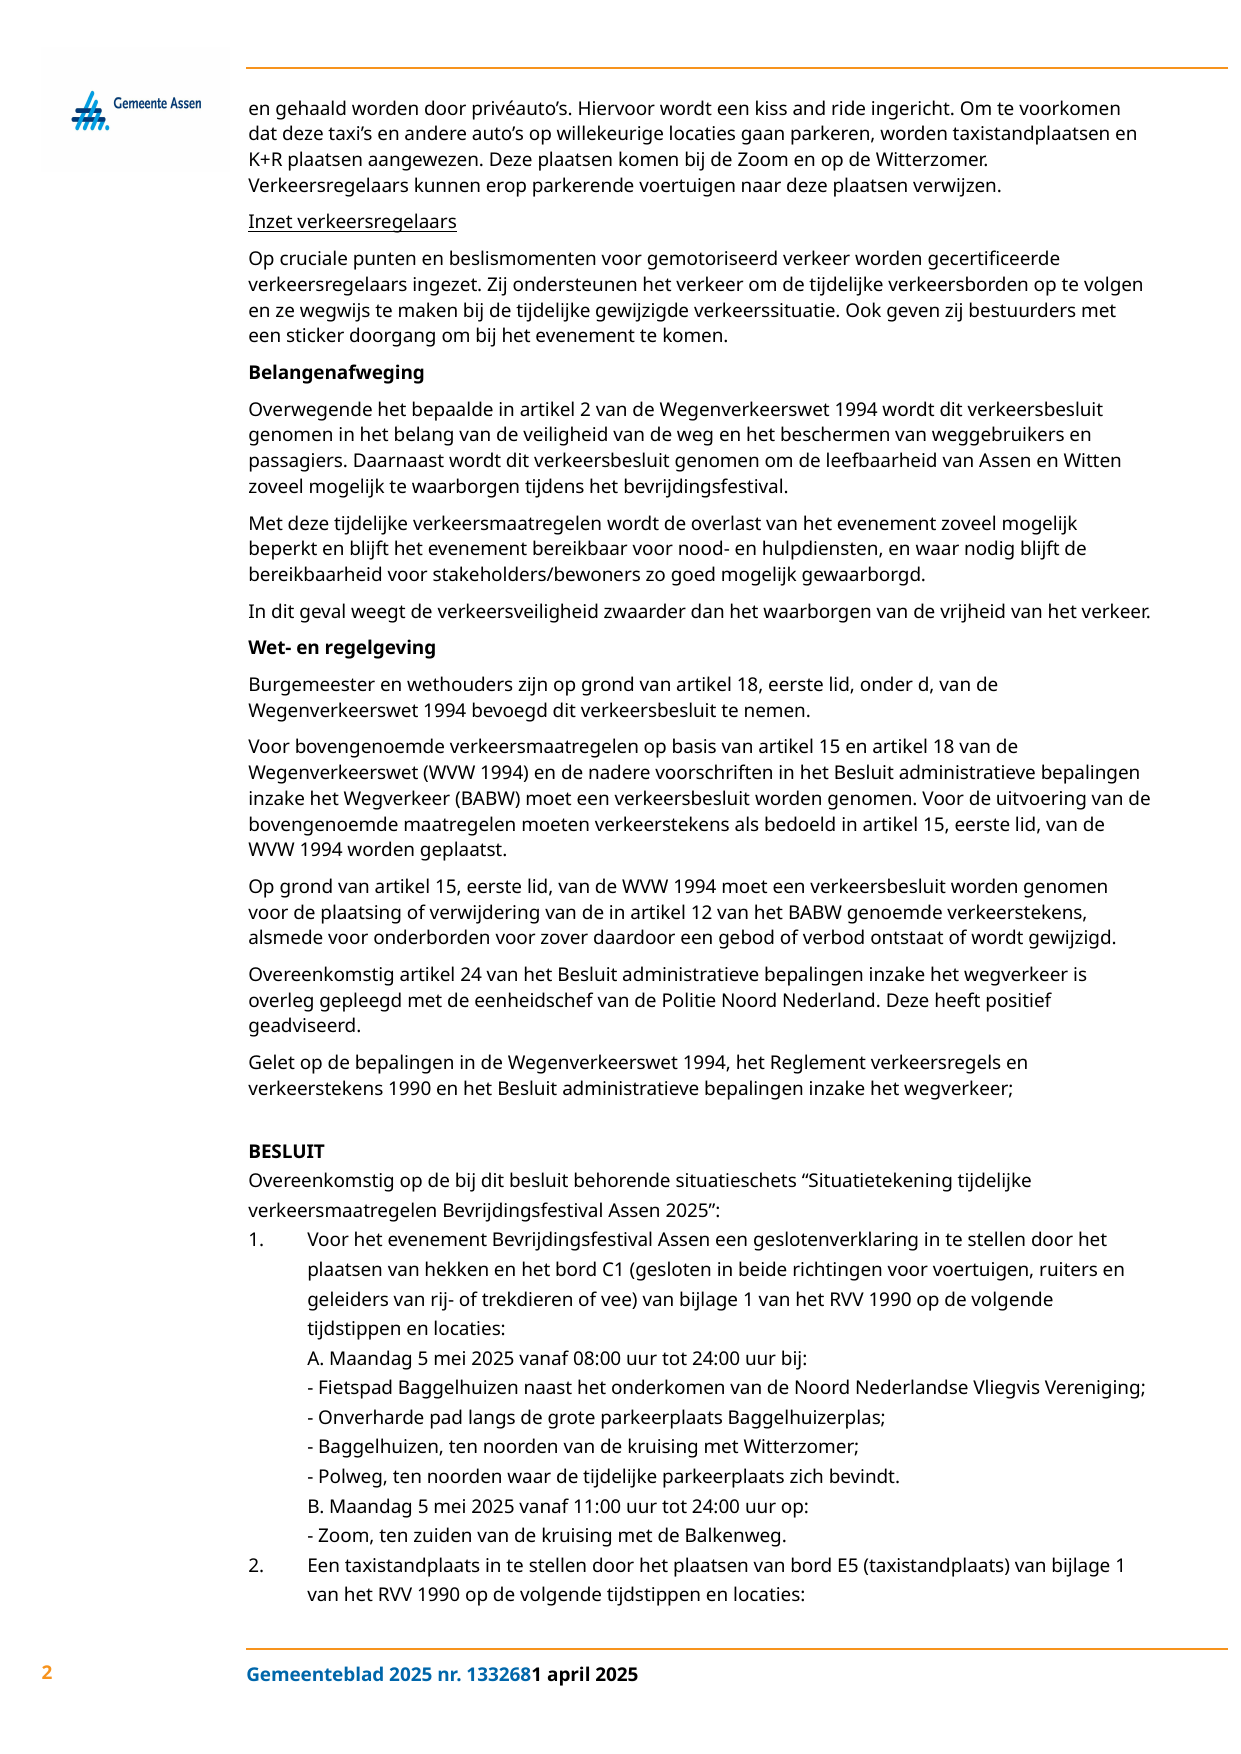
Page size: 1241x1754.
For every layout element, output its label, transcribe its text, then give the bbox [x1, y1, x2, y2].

list A. Maandag 5 mei 2025 vanaf 08:00 uur tot 24:00 uur bij: [248, 1345, 1152, 1371]
text BESLUIT [248, 1138, 1152, 1163]
text en gehaald worden door privéauto’s. Hiervoor wordt een kiss and ride ingericht. Om te voorkomen dat deze taxi’s en andere auto’s op willekeurige locaties gaan parkeren, worden taxistandplaatsen en K+R plaatsen aangewezen. Deze plaatsen komen bij de Zoom en op de Witterzomer. Verkeersregelaars kunnen erop parkerende voertuigen naar deze plaatsen verwijzen. [248, 95, 1152, 198]
text Op cruciale punten en beslismomenten voor gemotoriseerd verkeer worden gecertificeerde verkeersregelaars ingezet. Zij ondersteunen het verkeer om de tijdelijke verkeersborden op te volgen en ze wegwijs te maken bij de tijdelijke gewijzigde verkeerssituatie. Ook geven zij bestuurders met een sticker doorgang om bij het evenement te komen. [248, 245, 1152, 348]
list Voor het evenement Bevrijdingsfestival Assen een geslotenverklaring in te stellen door het plaatsen van hekken en het bord C1 (gesloten in beide richtingen voor voertuigen, ruiters en geleiders van rij- of trekdieren of vee) van bijlage 1 van het RVV 1990 op de volgende tijdstippen en locaties: [248, 1227, 1152, 1341]
list - Baggelhuizen, ten noorden van de kruising met Witterzomer; [248, 1434, 1152, 1459]
list - Onverharde pad langs de grote parkeerplaats Baggelhuizerplas; [248, 1404, 1152, 1430]
text Burgemeester en wethouders zijn op grond van artikel 18, eerste lid, onder d, van de Wegenverkeerswet 1994 bevoegd dit verkeersbesluit te nemen. [248, 671, 1152, 723]
text Overeenkomstig op de bij dit besluit behorende situatieschets “Situatietekening tijdelijke verkeersmaatregelen Bevrijdingsfestival Assen 2025”: [248, 1167, 1152, 1223]
text Voor bovengenoemde verkeersmaatregelen op basis van artikel 15 en artikel 18 van de Wegenverkeerswet (WVW 1994) en de nadere voorschriften in het Besluit administratieve bepalingen inzake het Wegverkeer (BABW) moet een verkeersbesluit worden genomen. Voor de uitvoering van de bovengenoemde maatregelen moeten verkeerstekens als bedoeld in artikel 15, eerste lid, van de WVW 1994 worden geplaatst. [248, 733, 1152, 862]
text Overwegende het bepaalde in artikel 2 van de Wegenverkeerswet 1994 wordt dit verkeersbesluit genomen in het belang van de veiligheid van de weg en het beschermen van weggebruikers en passagiers. Daarnaast wordt dit verkeersbesluit genomen om de leefbaarheid van Assen en Witten zoveel mogelijk te waarborgen tijdens het bevrijdingsfestival. [248, 396, 1152, 499]
text Wet- en regelgeving [248, 634, 1152, 660]
text Op grond van artikel 15, eerste lid, van de WVW 1994 moet een verkeersbesluit worden genomen voor de plaatsing of verwijdering van de in artikel 12 van het BABW genoemde verkeerstekens, alsmede voor onderborden voor zover daardoor een gebod of verbod ontstaat of wordt gewijzigd. [248, 873, 1152, 950]
list - Fietspad Baggelhuizen naast het onderkomen van de Noord Nederlandse Vliegvis Vereniging; [248, 1374, 1152, 1400]
text Overeenkomstig artikel 24 van het Besluit administratieve bepalingen inzake het wegverkeer is overleg gepleegd met de eenheidschef van de Politie Noord Nederland. Deze heeft positief geadviseerd. [248, 961, 1152, 1038]
list B. Maandag 5 mei 2025 vanaf 11:00 uur tot 24:00 uur op: [248, 1493, 1152, 1518]
list Een taxistandplaats in te stellen door het plaatsen van bord E5 (taxistandplaats) van bijlage 1 van het RVV 1990 op de volgende tijdstippen en locaties: [248, 1552, 1152, 1607]
text Met deze tijdelijke verkeersmaatregelen wordt de overlast van het evenement zoveel mogelijk beperkt en blijft het evenement bereikbaar voor nood- en hulpdiensten, en waar nodig blijft de bereikbaarheid voor stakeholders/bewoners zo goed mogelijk gewaarborgd. [248, 510, 1152, 587]
text Inzet verkeersregelaars [248, 209, 1152, 234]
picture [41, 47, 231, 172]
list - Polweg, ten noorden waar de tijdelijke parkeerplaats zich bevindt. [248, 1463, 1152, 1489]
text In dit geval weegt de verkeersveiligheid zwaarder dan het waarborgen van de vrijheid van het verkeer. [248, 598, 1152, 623]
text Belangenafweging [248, 359, 1152, 385]
text Gelet op de bepalingen in de Wegenverkeerswet 1994, het Reglement verkeersregels en verkeerstekens 1990 en het Besluit administratieve bepalingen inzake het wegverkeer; [248, 1049, 1152, 1101]
list - Zoom, ten zuiden van de kruising met de Balkenweg. [248, 1522, 1152, 1548]
